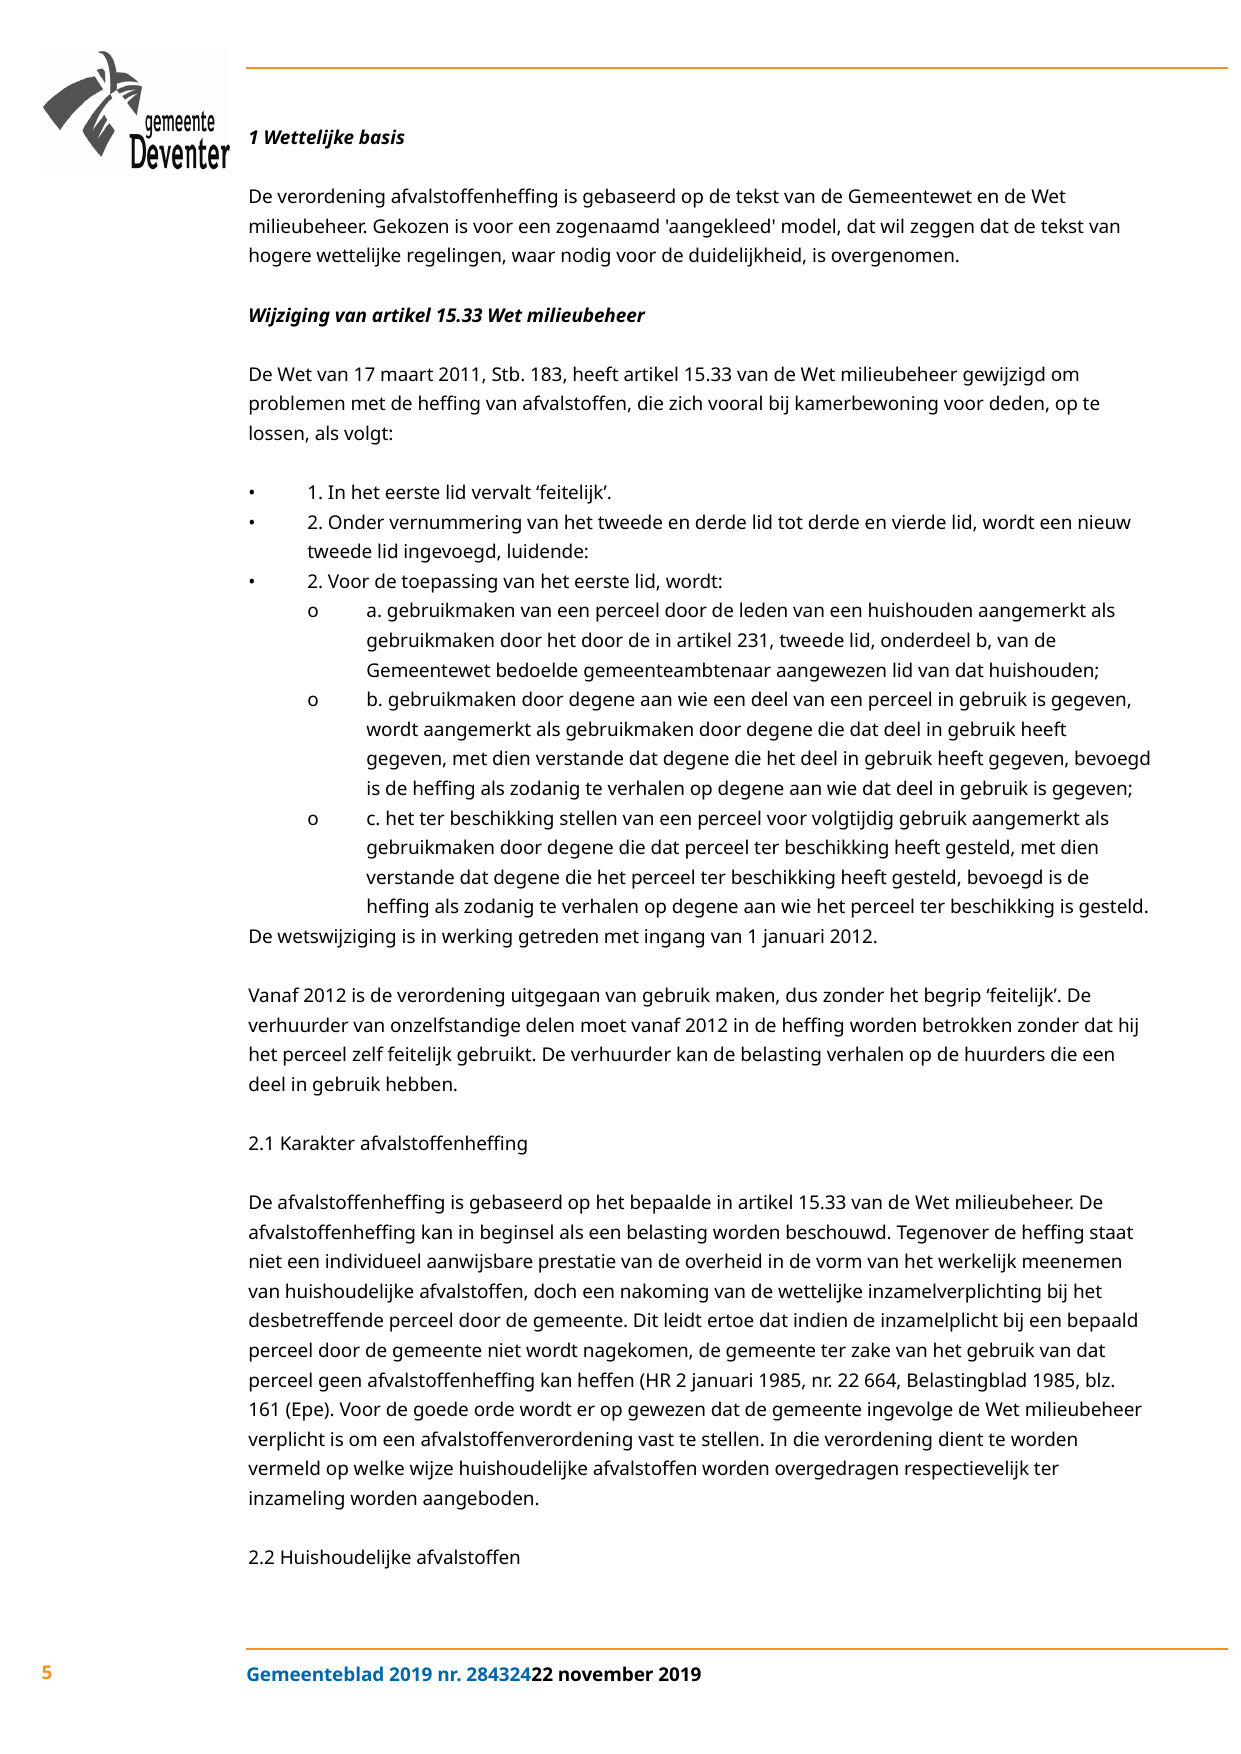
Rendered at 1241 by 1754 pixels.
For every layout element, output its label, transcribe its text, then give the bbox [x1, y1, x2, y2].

list c. het ter beschikking stellen van een perceel voor volgtijdig gebruik aangemerkt als gebruikmaken door degene die dat perceel ter beschikking heeft gesteld, met dien verstande dat degene die het perceel ter beschikking heeft gesteld, bevoegd is de heffing als zodanig te verhalen op degene aan wie het perceel ter beschikking is gesteld. [307, 805, 1152, 919]
text 2.2 Huishoudelijke afvalstoffen [248, 1544, 1152, 1570]
list 2. Voor de toepassing van het eerste lid, wordt: [248, 568, 1152, 594]
list b. gebruikmaken door degene aan wie een deel van een perceel in gebruik is gegeven, wordt aangemerkt als gebruikmaken door degene die dat deel in gebruik heeft gegeven, met dien verstande dat degene die het deel in gebruik heeft gegeven, bevoegd is de heffing als zodanig te verhalen op degene aan wie dat deel in gebruik is gegeven; [307, 686, 1152, 801]
text 2.1 Karakter afvalstoffenheffing [248, 1130, 1152, 1156]
text 1 Wettelijke basis [248, 124, 1152, 150]
text Vanaf 2012 is de verordening uitgegaan van gebruik maken, dus zonder het begrip ‘feitelijk’. De verhuurder van onzelfstandige delen moet vanaf 2012 in de heffing worden betrokken zonder dat hij het perceel zelf feitelijk gebruikt. De verhuurder kan de belasting verhalen op de huurders die een deel in gebruik hebben. [248, 982, 1152, 1097]
picture [41, 47, 231, 172]
list 2. Onder vernummering van het tweede en derde lid tot derde en vierde lid, wordt een nieuw tweede lid ingevoegd, luidende: [248, 509, 1152, 564]
text Wijziging van artikel 15.33 Wet milieubeheer [248, 302, 1152, 328]
text De Wet van 17 maart 2011, Stb. 183, heeft artikel 15.33 van de Wet milieubeheer gewijzigd om problemen met de heffing van afvalstoffen, die zich vooral bij kamerbewoning voor deden, op te lossen, als volgt: [248, 361, 1152, 446]
text De verordening afvalstoffenheffing is gebaseerd op de tekst van de Gemeentewet en de Wet milieubeheer. Gekozen is voor een zogenaamd 'aangekleed' model, dat wil zeggen dat de tekst van hogere wettelijke regelingen, waar nodig voor de duidelijkheid, is overgenomen. [248, 183, 1152, 268]
list 1. In het eerste lid vervalt ‘feitelijk’. [248, 479, 1152, 505]
text De wetswijziging is in werking getreden met ingang van 1 januari 2012. [248, 923, 1152, 949]
list a. gebruikmaken van een perceel door de leden van een huishouden aangemerkt als gebruikmaken door het door de in artikel 231, tweede lid, onderdeel b, van de Gemeentewet bedoelde gemeenteambtenaar aangewezen lid van dat huishouden; [307, 598, 1152, 683]
text De afvalstoffenheffing is gebaseerd op het bepaalde in artikel 15.33 van de Wet milieubeheer. De afvalstoffenheffing kan in beginsel als een belasting worden beschouwd. Tegenover de heffing staat niet een individueel aanwijsbare prestatie van de overheid in de vorm van het werkelijk meenemen van huishoudelijke afvalstoffen, doch een nakoming van de wettelijke inzamelverplichting bij het desbetreffende perceel door de gemeente. Dit leidt ertoe dat indien de inzamelplicht bij een bepaald perceel door de gemeente niet wordt nagekomen, de gemeente ter zake van het gebruik van dat perceel geen afvalstoffenheffing kan heffen (HR 2 januari 1985, nr. 22 664, Belastingblad 1985, blz. 161 (Epe). Voor de goede orde wordt er op gewezen dat de gemeente ingevolge de Wet milieubeheer verplicht is om een afvalstoffenverordening vast te stellen. In die verordening dient te worden vermeld op welke wijze huishoudelijke afvalstoffen worden overgedragen respectievelijk ter inzameling worden aangeboden. [248, 1189, 1152, 1511]
